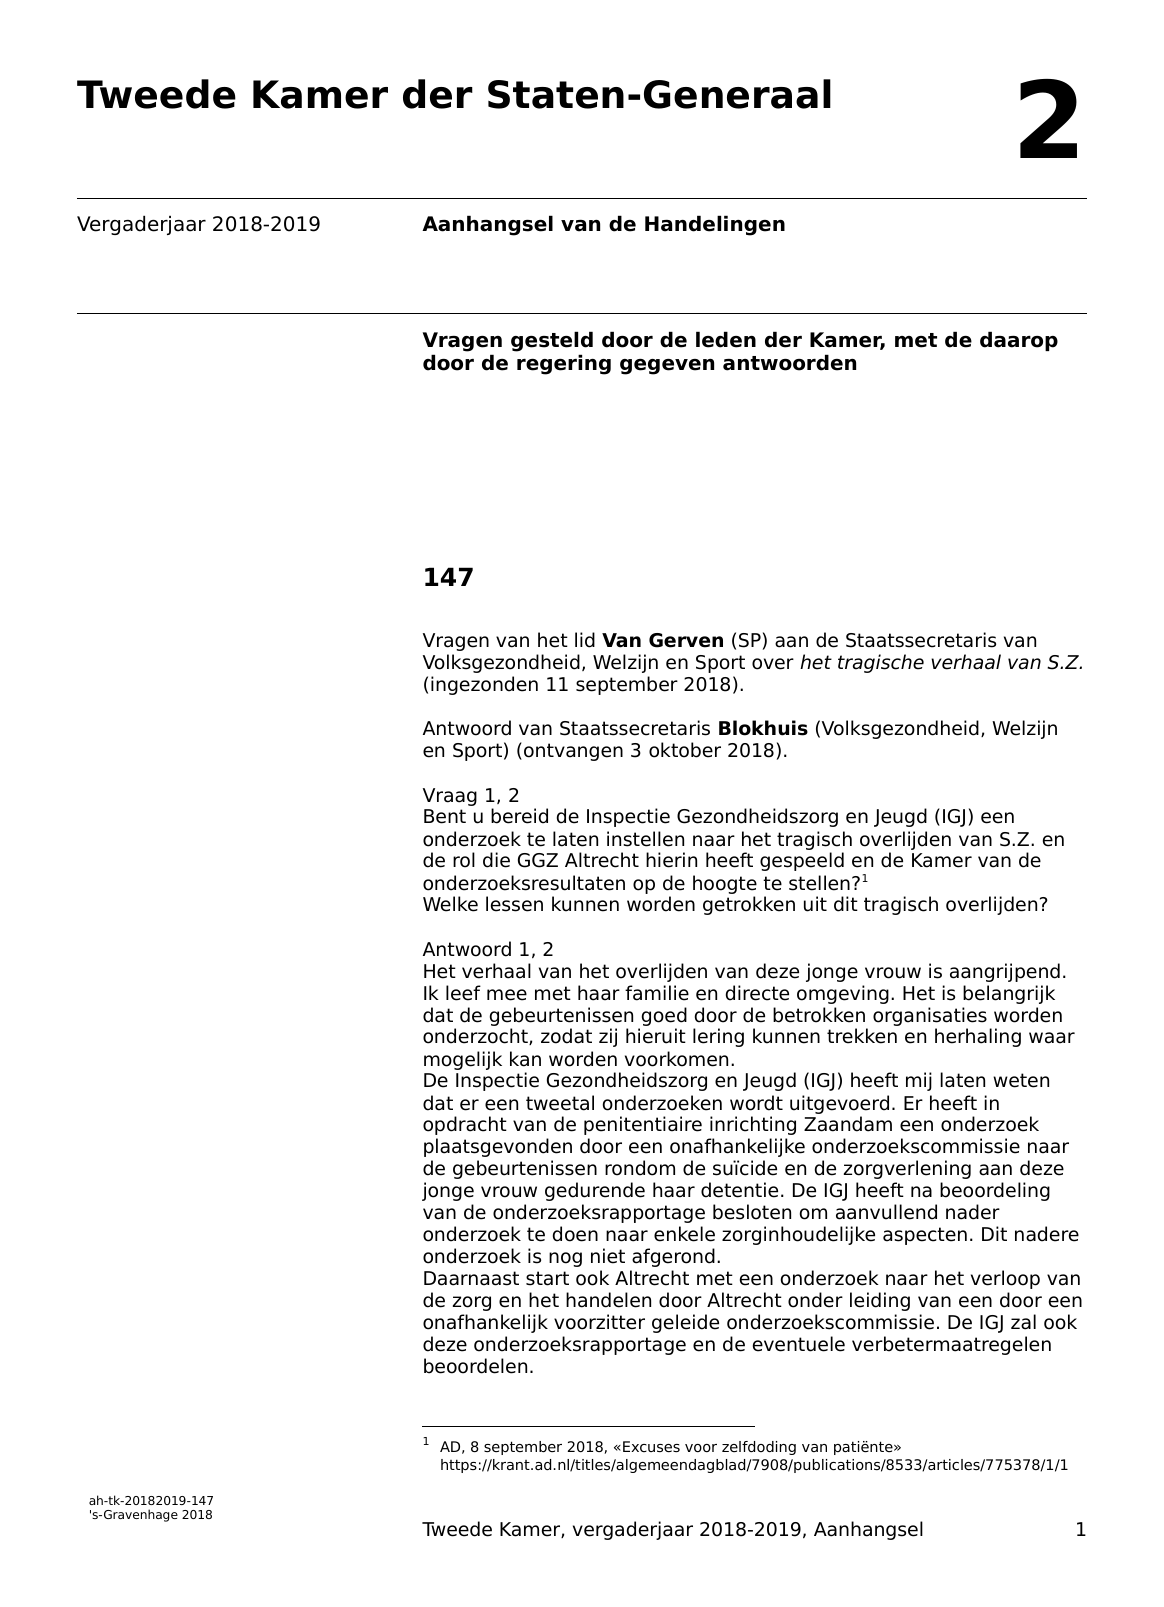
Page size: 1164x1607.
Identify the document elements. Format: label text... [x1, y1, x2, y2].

table_cell Vergaderjaar 2018-2019 [77, 199, 422, 313]
text Welke lessen kunnen worden getrokken uit dit tragisch overlijden? [422, 894, 1087, 916]
text Bent u bereid de Inspectie Gezondheidszorg en Jeugd (IGJ) een onderzoek te laten instellen naar het tragisch overlijden van S.Z. en de rol die GGZ Altrecht hierin heeft gespeeld en de Kamer van de onderzoeksresultaten op de hoogte te stellen? [422, 806, 1087, 894]
table_cell Vragen gesteld door de leden der Kamer, met de daarop door de regering gegeven antwoorden [422, 314, 1087, 375]
table_cell Aanhangsel van de Handelingen [422, 199, 1087, 313]
table_header 2 [886, 59, 1087, 198]
text Vragen van het lid Van Gerven (SP) aan de Staatssecretaris van Volksgezondheid, Welzijn en Sport over het tragische verhaal van S.Z. (ingezonden 11 september 2018). [422, 630, 1087, 696]
text 's-Gravenhage 2018 [88, 1508, 323, 1522]
text ah-tk-20182019-147 [88, 1494, 323, 1508]
text Antwoord 1, 2 [422, 938, 1087, 961]
text Daarnaast start ook Altrecht met een onderzoek naar het verloop van de zorg en het handelen door Altrecht onder leiding van een door een onafhankelijk voorzitter geleide onderzoekscommissie. De IGJ zal ook deze onderzoeksrapportage en de eventuele verbetermaatregelen beoordelen. [422, 1268, 1087, 1378]
table_header Tweede Kamer der Staten-Generaal [77, 59, 886, 198]
text Vraag 1, 2 [422, 784, 1087, 806]
text Het verhaal van het overlijden van deze jonge vrouw is aangrijpend. Ik leef mee met haar familie en directe omgeving. Het is belangrijk dat de gebeurtenissen goed door de betrokken organisaties worden onderzocht, zodat zij hieruit lering kunnen trekken en herhaling waar mogelijk kan worden voorkomen. [422, 961, 1087, 1070]
text 147 [422, 563, 1087, 592]
table_cell [77, 314, 422, 375]
text De Inspectie Gezondheidszorg en Jeugd (IGJ) heeft mij laten weten dat er een tweetal onderzoeken wordt uitgevoerd. Er heeft in opdracht van de penitentiaire inrichting Zaandam een onderzoek plaatsgevonden door een onafhankelijke onderzoekscommissie naar de gebeurtenissen rondom de suïcide en de zorgverlening aan deze jonge vrouw gedurende haar detentie. De IGJ heeft na beoordeling van de onderzoeksrapportage besloten om aanvullend nader onderzoek te doen naar enkele zorginhoudelijke aspecten. Dit nadere onderzoek is nog niet afgerond. [422, 1070, 1087, 1268]
text Antwoord van Staatssecretaris Blokhuis (Volksgezondheid, Welzijn en Sport) (ontvangen 3 oktober 2018). [422, 718, 1087, 762]
text AD, 8 september 2018, «Excuses voor zelfdoding van patiënte» https://krant.ad.nl/titles/algemeendagblad/7908/publications/8533/articles/775378/1/1 [422, 1435, 1087, 1474]
